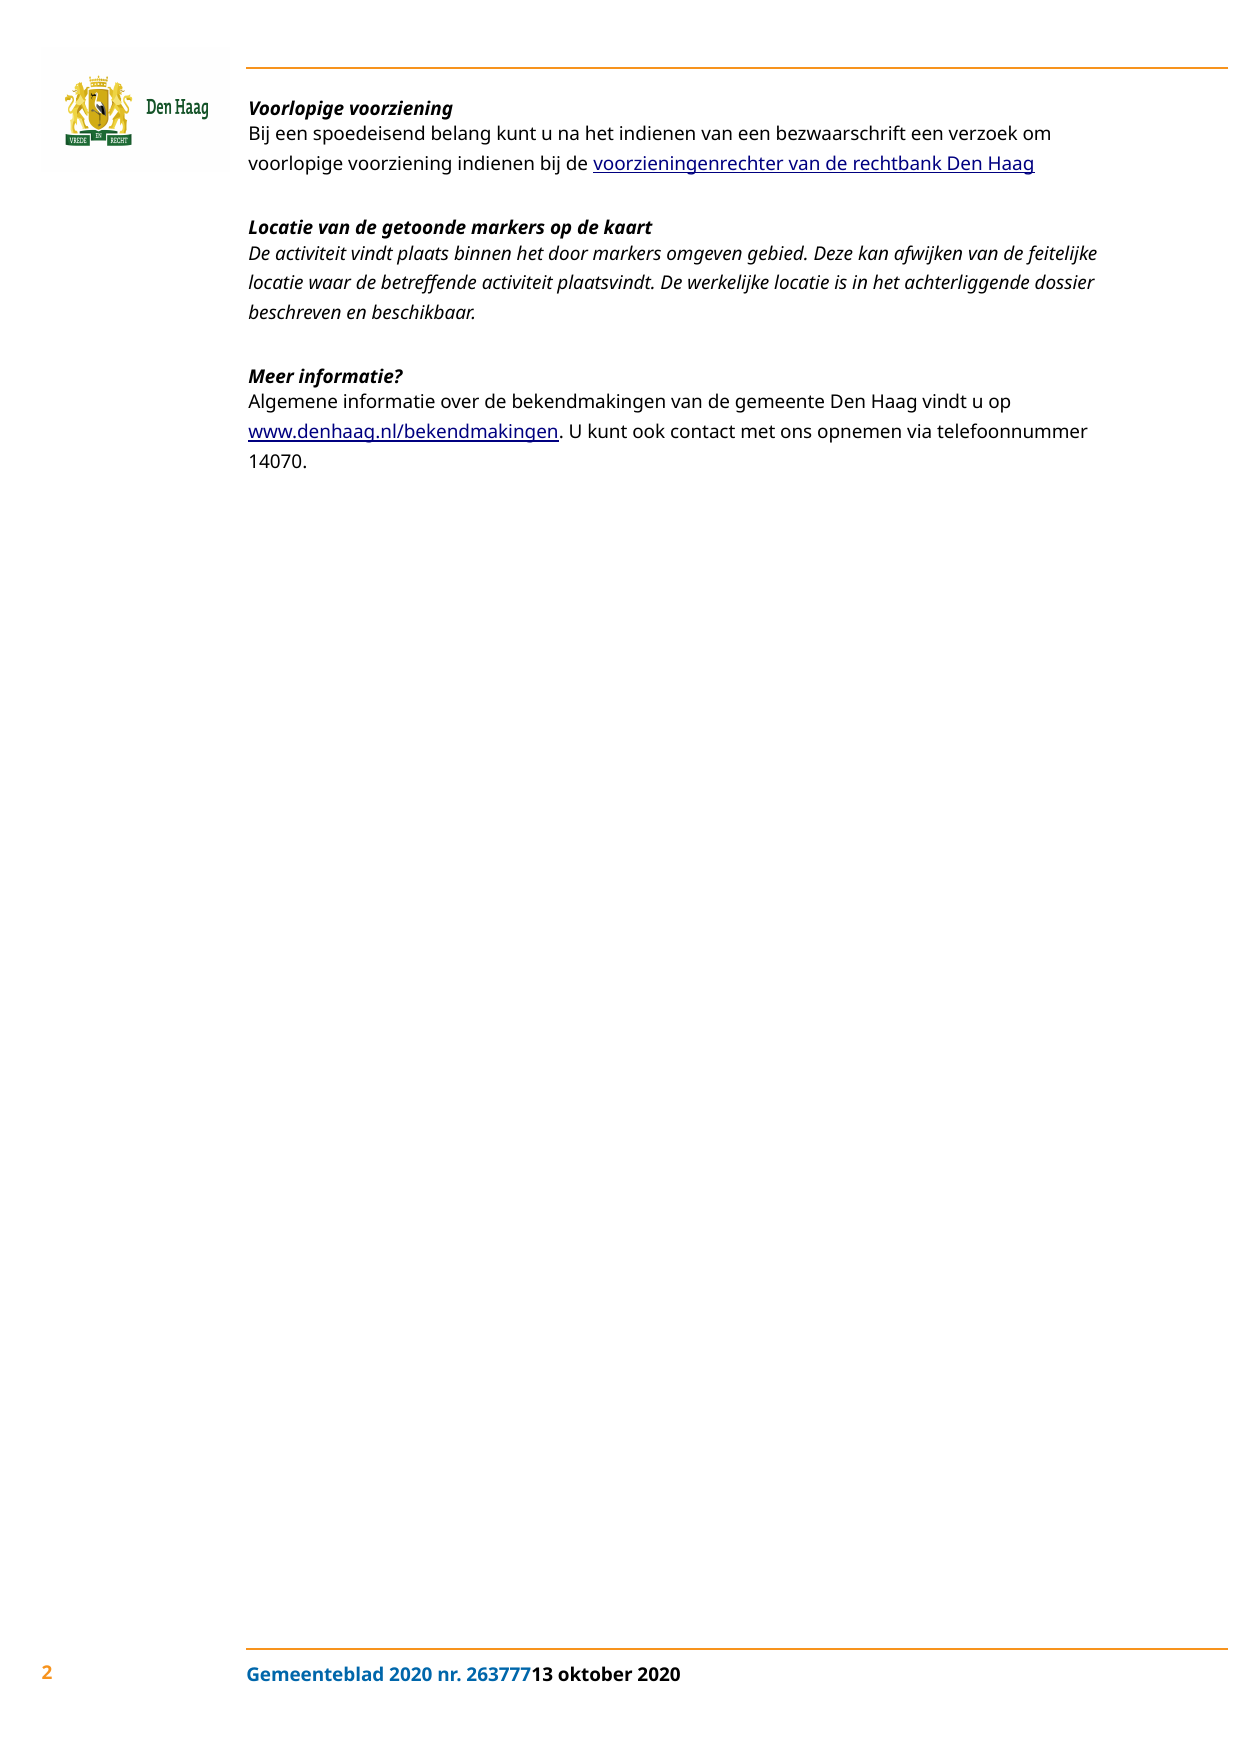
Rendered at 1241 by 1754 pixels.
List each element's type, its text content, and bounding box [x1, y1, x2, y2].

text Algemene informatie over de bekendmakingen van de gemeente Den Haag vindt u op www.denhaag.nl/bekendmakingen. U kunt ook contact met ons opnemen via telefoonnummer 14070. [248, 389, 1152, 473]
text Bij een spoedeisend belang kunt u na het indienen van een bezwaarschrift een verzoek om voorlopige voorziening indienen bij de voorzieningenrechter van de rechtbank Den Haag [248, 121, 1152, 176]
picture [41, 47, 231, 172]
text De activiteit vindt plaats binnen het door markers omgeven gebied. Deze kan afwijken van de feitelijke locatie waar de betreffende activiteit plaatsvindt. De werkelijke locatie is in het achterliggende dossier beschreven en beschikbaar. [248, 240, 1152, 325]
text Voorlopige voorziening [248, 95, 1152, 121]
text Locatie van de getoonde markers op de kaart [248, 214, 1152, 240]
text Meer informatie? [248, 363, 1152, 389]
